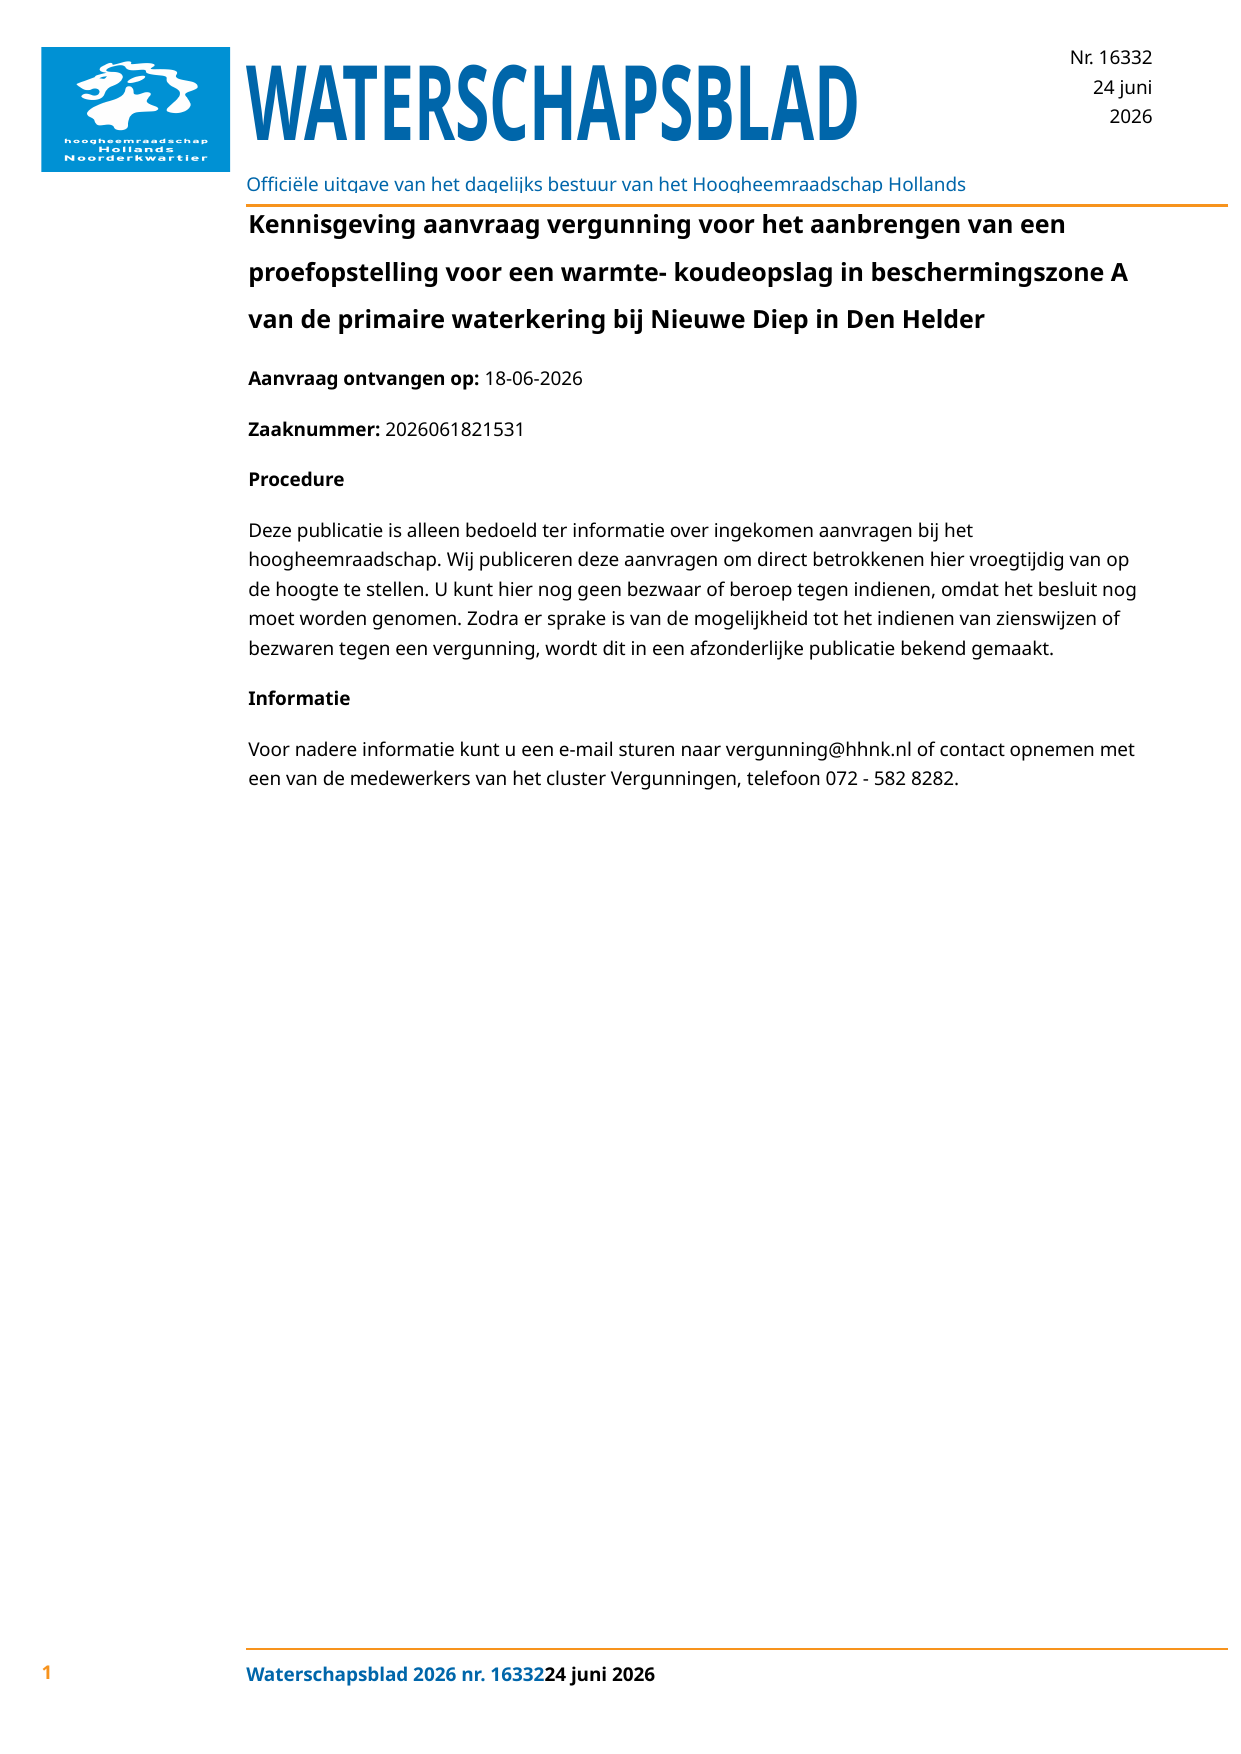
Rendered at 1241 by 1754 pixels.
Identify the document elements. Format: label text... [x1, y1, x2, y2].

text Procedure [248, 466, 1152, 492]
text Deze publicatie is alleen bedoeld ter informatie over ingekomen aanvragen bij het hoogheemraadschap. Wij publiceren deze aanvragen om direct betrokkenen hier vroegtijdig van op de hoogte te stellen. U kunt hier nog geen bezwaar of beroep tegen indienen, omdat het besluit nog moet worden genomen. Zodra er sprake is van de mogelijkheid tot het indienen van zienswijzen of bezwaren tegen een vergunning, wordt dit in een afzonderlijke publicatie bekend gemaakt. [248, 517, 1152, 661]
text Zaaknummer: 2026061821531 [248, 416, 1152, 442]
text Informatie [248, 686, 1152, 711]
picture [88, 87, 157, 130]
picture [129, 76, 144, 82]
text Aanvraag ontvangen op: 18-06-2026 [248, 366, 1152, 391]
text Voor nadere informatie kunt u een e-mail sturen naar vergunning@hhnk.nl of contact opnemen met een van de medewerkers van het cluster Vergunningen, telefoon 072 - 582 8282. [248, 736, 1152, 791]
text Kennisgeving aanvraag vergunning voor het aanbrengen van een proefopstelling voor een warmte- koudeopslag in beschermingszone A van de primaire waterkering bij Nieuwe Diep in Den Helder [248, 207, 1152, 336]
picture [118, 62, 197, 112]
picture [78, 64, 122, 99]
